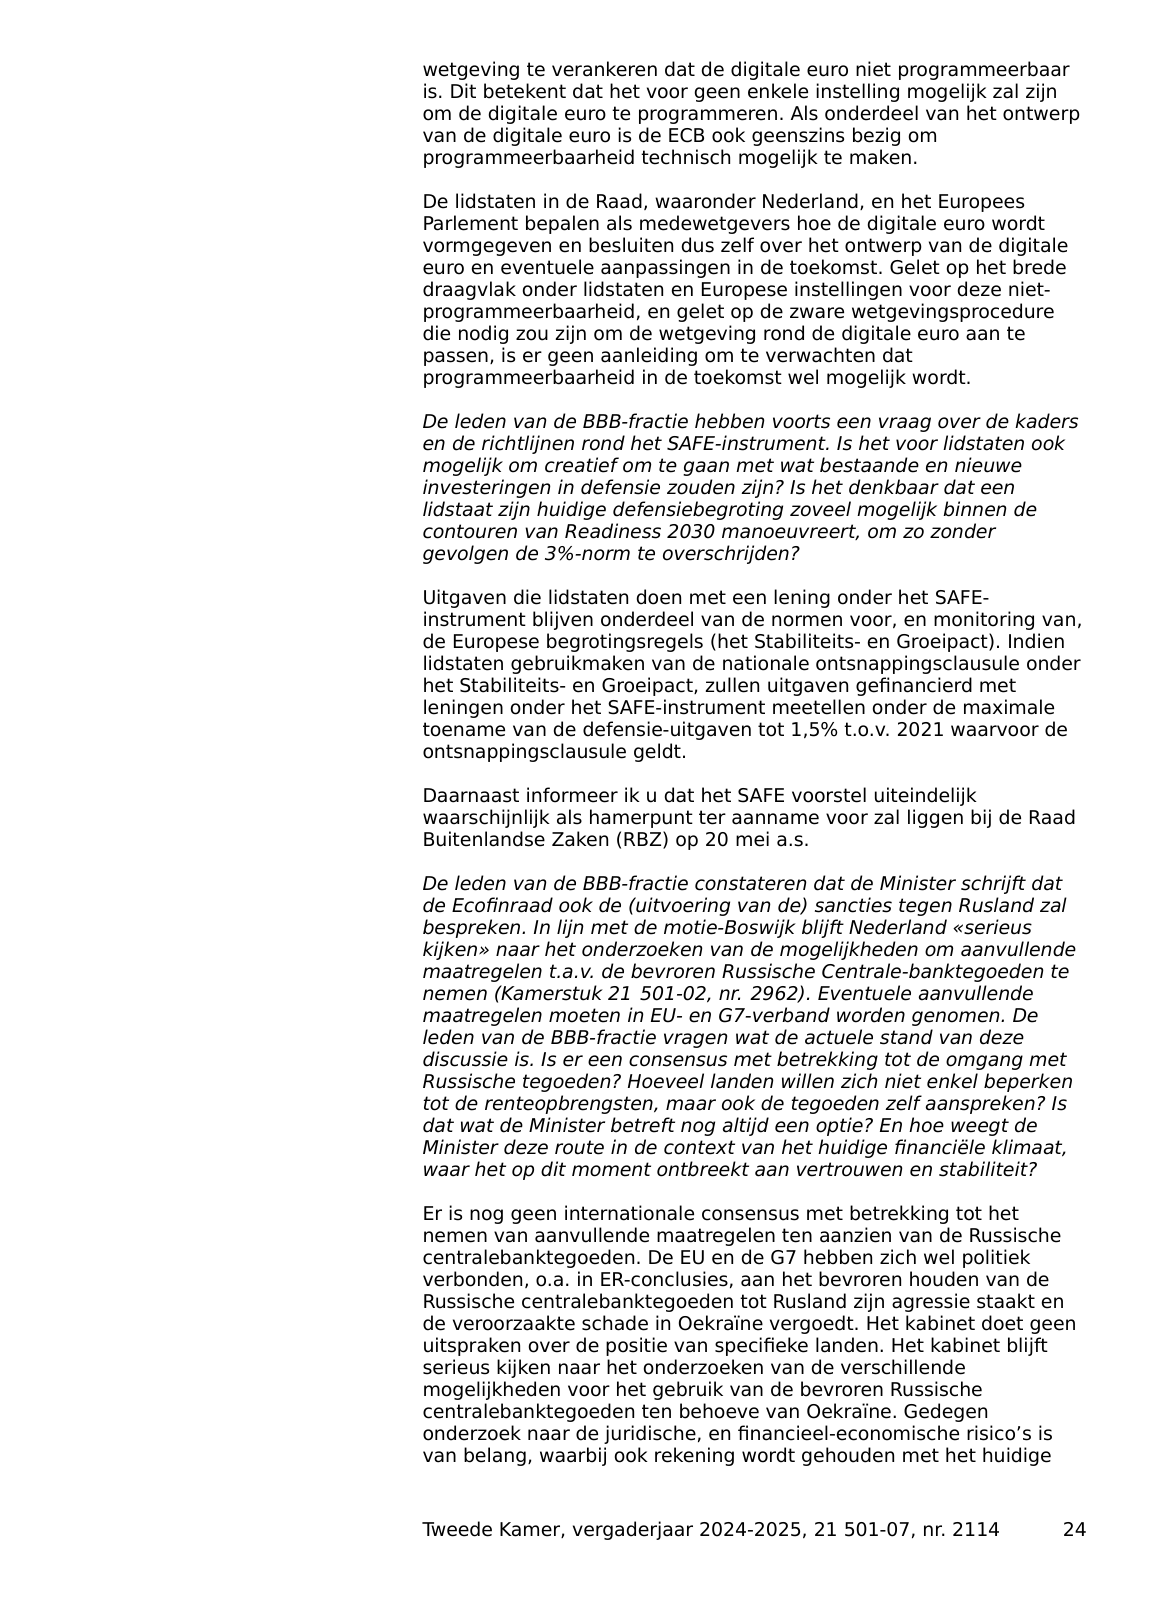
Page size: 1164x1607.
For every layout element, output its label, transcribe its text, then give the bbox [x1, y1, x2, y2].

text De leden van de BBB-fractie hebben voorts een vraag over de kaders en de richtlijnen rond het SAFE-instrument. Is het voor lidstaten ook mogelijk om creatief om te gaan met wat bestaande en nieuwe investeringen in defensie zouden zijn? Is het denkbaar dat een lidstaat zijn huidige defensiebegroting zoveel mogelijk binnen de contouren van Readiness 2030 manoeuvreert, om zo zonder gevolgen de 3%-norm te overschrijden? [422, 411, 1087, 565]
text Uitgaven die lidstaten doen met een lening onder het SAFE-instrument blijven onderdeel van de normen voor, en monitoring van, de Europese begrotingsregels (het Stabiliteits- en Groeipact). Indien lidstaten gebruikmaken van de nationale ontsnappingsclausule onder het Stabiliteits- en Groeipact, zullen uitgaven gefinancierd met leningen onder het SAFE-instrument meetellen onder de maximale toename van de defensie-uitgaven tot 1,5% t.o.v. 2021 waarvoor de ontsnappingsclausule geldt. [422, 587, 1087, 763]
text wetgeving te verankeren dat de digitale euro niet programmeerbaar is. Dit betekent dat het voor geen enkele instelling mogelijk zal zijn om de digitale euro te programmeren. Als onderdeel van het ontwerp van de digitale euro is de ECB ook geenszins bezig om programmeerbaarheid technisch mogelijk te maken. [422, 59, 1087, 169]
text Er is nog geen internationale consensus met betrekking tot het nemen van aanvullende maatregelen ten aanzien van de Russische centralebanktegoeden. De EU en de G7 hebben zich wel politiek verbonden, o.a. in ER-conclusies, aan het bevroren houden van de Russische centralebanktegoeden tot Rusland zijn agressie staakt en de veroorzaakte schade in Oekraïne vergoedt. Het kabinet doet geen uitspraken over de positie van specifieke landen. Het kabinet blijft serieus kijken naar het onderzoeken van de verschillende mogelijkheden voor het gebruik van de bevroren Russische centralebanktegoeden ten behoeve van Oekraïne. Gedegen onderzoek naar de juridische, en financieel-economische risico’s is van belang, waarbij ook rekening wordt gehouden met het huidige [422, 1203, 1087, 1467]
text De leden van de BBB-fractie constateren dat de Minister schrijft dat de Ecofinraad ook de (uitvoering van de) sancties tegen Rusland zal bespreken. In lijn met de motie-Boswijk blijft Nederland «serieus kijken» naar het onderzoeken van de mogelijkheden om aanvullende maatregelen t.a.v. de bevroren Russische Centrale-banktegoeden te nemen (Kamerstuk 21 501-02, nr. 2962). Eventuele aanvullende maatregelen moeten in EU- en G7-verband worden genomen. De leden van de BBB-fractie vragen wat de actuele stand van deze discussie is. Is er een consensus met betrekking tot de omgang met Russische tegoeden? Hoeveel landen willen zich niet enkel beperken tot de renteopbrengsten, maar ook de tegoeden zelf aanspreken? Is dat wat de Minister betreft nog altijd een optie? En hoe weegt de Minister deze route in de context van het huidige financiële klimaat, waar het op dit moment ontbreekt aan vertrouwen en stabiliteit? [422, 873, 1087, 1181]
text De lidstaten in de Raad, waaronder Nederland, en het Europees Parlement bepalen als medewetgevers hoe de digitale euro wordt vormgegeven en besluiten dus zelf over het ontwerp van de digitale euro en eventuele aanpassingen in de toekomst. Gelet op het brede draagvlak onder lidstaten en Europese instellingen voor deze niet-programmeerbaarheid, en gelet op de zware wetgevingsprocedure die nodig zou zijn om de wetgeving rond de digitale euro aan te passen, is er geen aanleiding om te verwachten dat programmeerbaarheid in de toekomst wel mogelijk wordt. [422, 191, 1087, 389]
text Daarnaast informeer ik u dat het SAFE voorstel uiteindelijk waarschijnlijk als hamerpunt ter aanname voor zal liggen bij de Raad Buitenlandse Zaken (RBZ) op 20 mei a.s. [422, 785, 1087, 851]
